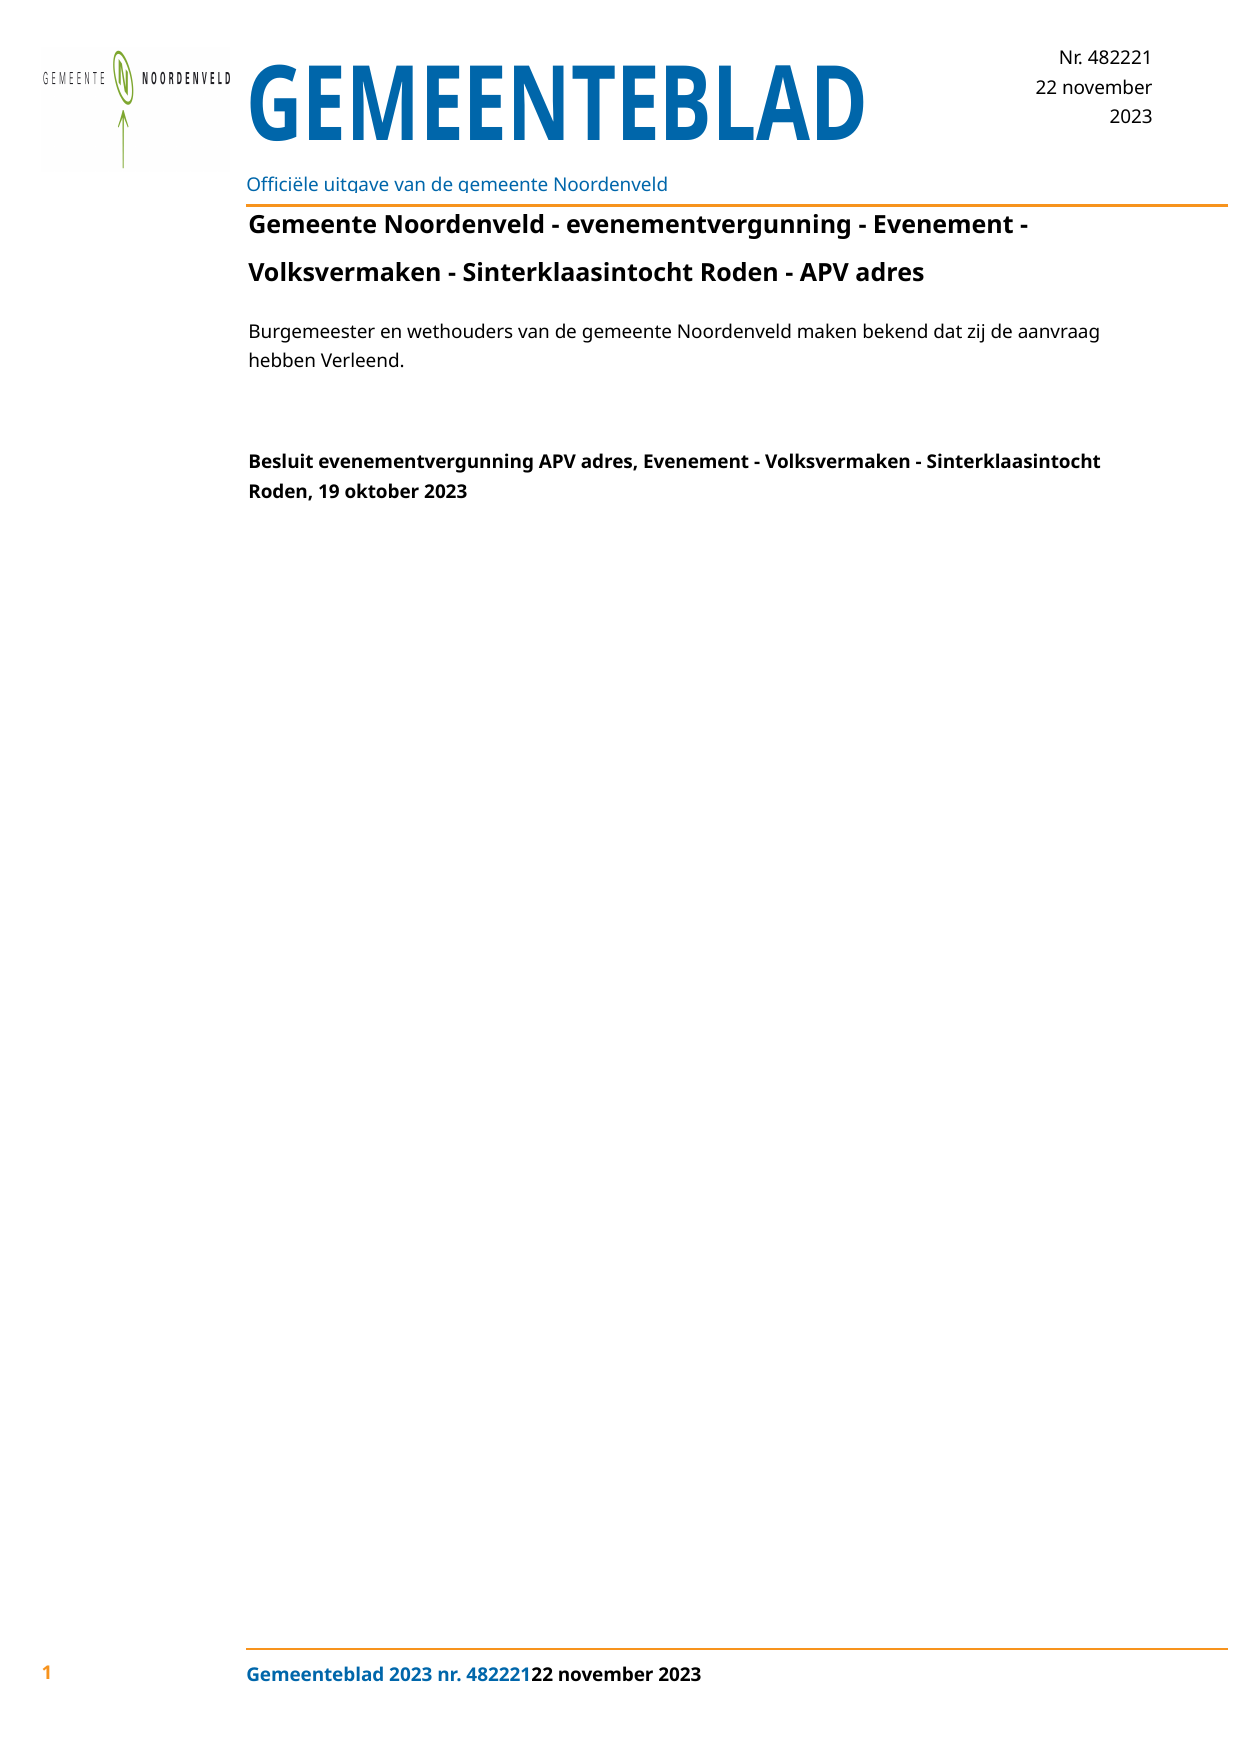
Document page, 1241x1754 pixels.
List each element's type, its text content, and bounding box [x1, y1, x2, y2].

text Gemeente Noordenveld - evenementvergunning - Evenement - Volksvermaken - Sinterklaasintocht Roden - APV adres [248, 207, 1152, 288]
picture [41, 47, 231, 172]
text Burgemeester en wethouders van de gemeente Noordenveld maken bekend dat zij de aanvraag hebben Verleend. [248, 318, 1152, 373]
text Besluit evenementvergunning APV adres, Evenement - Volksvermaken - Sinterklaasintocht Roden, 19 oktober 2023 [248, 448, 1152, 504]
